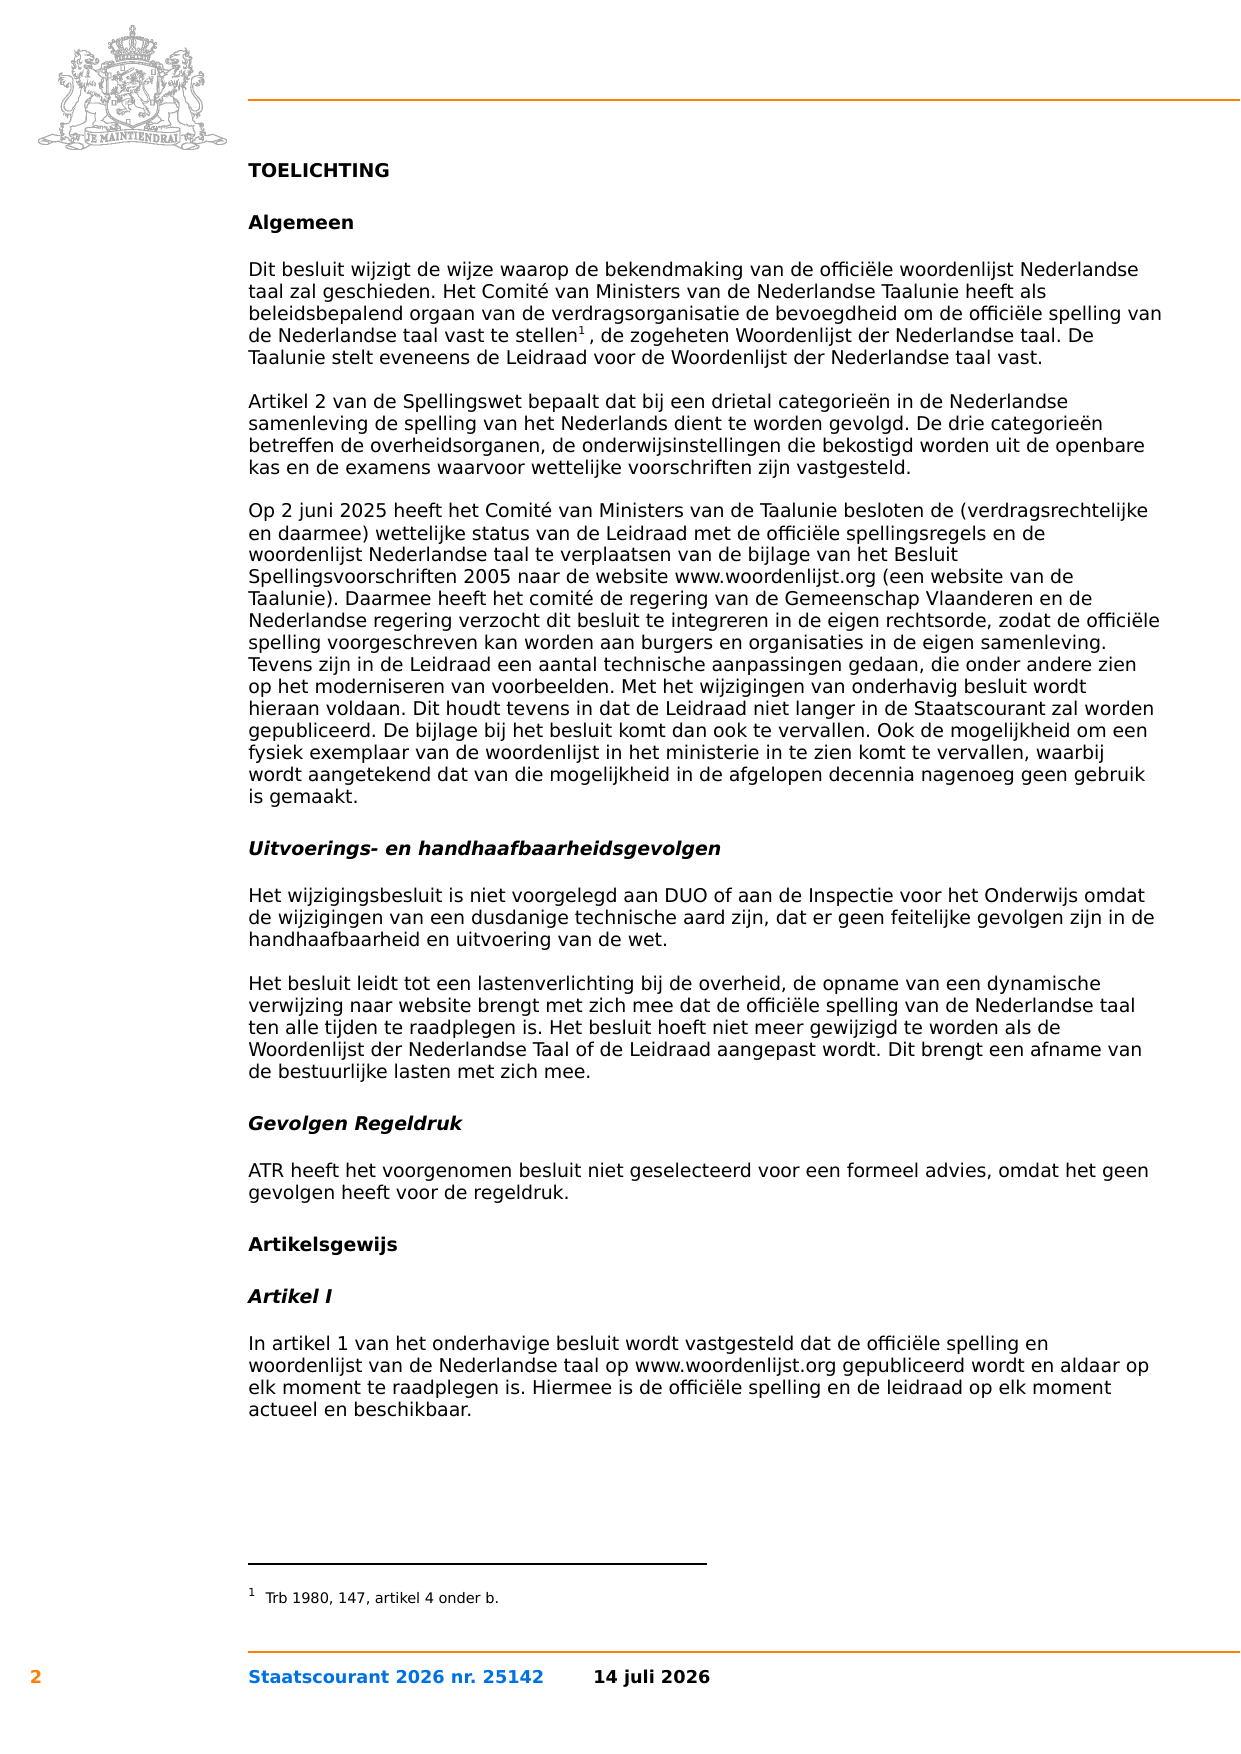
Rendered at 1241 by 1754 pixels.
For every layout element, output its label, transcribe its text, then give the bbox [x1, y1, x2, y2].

text Het besluit leidt tot een lastenverlichting bij de overheid, de opname van een dynamische verwijzing naar website brengt met zich mee dat de officiële spelling van de Nederlandse taal ten alle tijden te raadplegen is. Het besluit hoeft niet meer gewijzigd te worden als de Woordenlijst der Nederlandse Taal of de Leidraad aangepast wordt. Dit brengt een afname van de bestuurlijke lasten met zich mee. [248, 973, 1163, 1083]
subtitle Artikel I [248, 1286, 1163, 1308]
text Het wijzigingsbesluit is niet voorgelegd aan DUO of aan de Inspectie voor het Onderwijs omdat de wijzigingen van een dusdanige technische aard zijn, dat er geen feitelijke gevolgen zijn in de handhaafbaarheid en uitvoering van de wet. [248, 885, 1163, 951]
text Artikel 2 van de Spellingswet bepaalt dat bij een drietal categorieën in de Nederlandse samenleving de spelling van het Nederlands dient te worden gevolgd. De drie categorieën betreffen de overheidsorganen, de onderwijsinstellingen die bekostigd worden uit de openbare kas en de examens waarvoor wettelijke voorschriften zijn vastgesteld. [248, 391, 1163, 478]
text ATR heeft het voorgenomen besluit niet geselecteerd voor een formeel advies, omdat het geen gevolgen heeft voor de regeldruk. [248, 1160, 1163, 1204]
text Dit besluit wijzigt de wijze waarop de bekendmaking van de officiële woordenlijst Nederlandse taal zal geschieden. Het Comité van Ministers van de Nederlandse Taalunie heeft als beleidsbepalend orgaan van de verdragsorganisatie de bevoegdheid om de officiële spelling van de Nederlandse taal vast te stellen, de zogeheten Woordenlijst der Nederlandse taal. De Taalunie stelt eveneens de Leidraad voor de Woordenlijst der Nederlandse taal vast. [248, 259, 1163, 369]
subtitle Gevolgen Regeldruk [248, 1113, 1163, 1135]
text Op 2 juni 2025 heeft het Comité van Ministers van de Taalunie besloten de (verdragsrechtelijke en daarmee) wettelijke status van de Leidraad met de officiële spellingsregels en de woordenlijst Nederlandse taal te verplaatsen van de bijlage van het Besluit Spellingsvoorschriften 2005 naar de website www.woordenlijst.org (een website van de Taalunie). Daarmee heeft het comité de regering van de Gemeenschap Vlaanderen en de Nederlandse regering verzocht dit besluit te integreren in de eigen rechtsorde, zodat de officiële spelling voorgeschreven kan worden aan burgers en organisaties in de eigen samenleving. Tevens zijn in de Leidraad een aantal technische aanpassingen gedaan, die onder andere zien op het moderniseren van voorbeelden. Met het wijzigingen van onderhavig besluit wordt hieraan voldaan. Dit houdt tevens in dat de Leidraad niet langer in de Staatscourant zal worden gepubliceerd. De bijlage bij het besluit komt dan ook te vervallen. Ook de mogelijkheid om een fysiek exemplaar van de woordenlijst in het ministerie in te zien komt te vervallen, waarbij wordt aangetekend dat van die mogelijkheid in de afgelopen decennia nagenoeg geen gebruik is gemaakt. [248, 500, 1163, 808]
subtitle Algemeen [248, 212, 1163, 234]
subtitle Artikelsgewijs [248, 1234, 1163, 1256]
picture [38, 25, 227, 150]
subtitle Uitvoerings- en handhaafbaarheidsgevolgen [248, 838, 1163, 860]
text Trb 1980, 147, artikel 4 onder b. [248, 1586, 1163, 1608]
text In artikel 1 van het onderhavige besluit wordt vastgesteld dat de officiële spelling en woordenlijst van de Nederlandse taal op www.woordenlijst.org gepubliceerd wordt en aldaar op elk moment te raadplegen is. Hiermee is de officiële spelling en de leidraad op elk moment actueel en beschikbaar. [248, 1333, 1163, 1421]
subtitle TOELICHTING [248, 160, 1163, 182]
